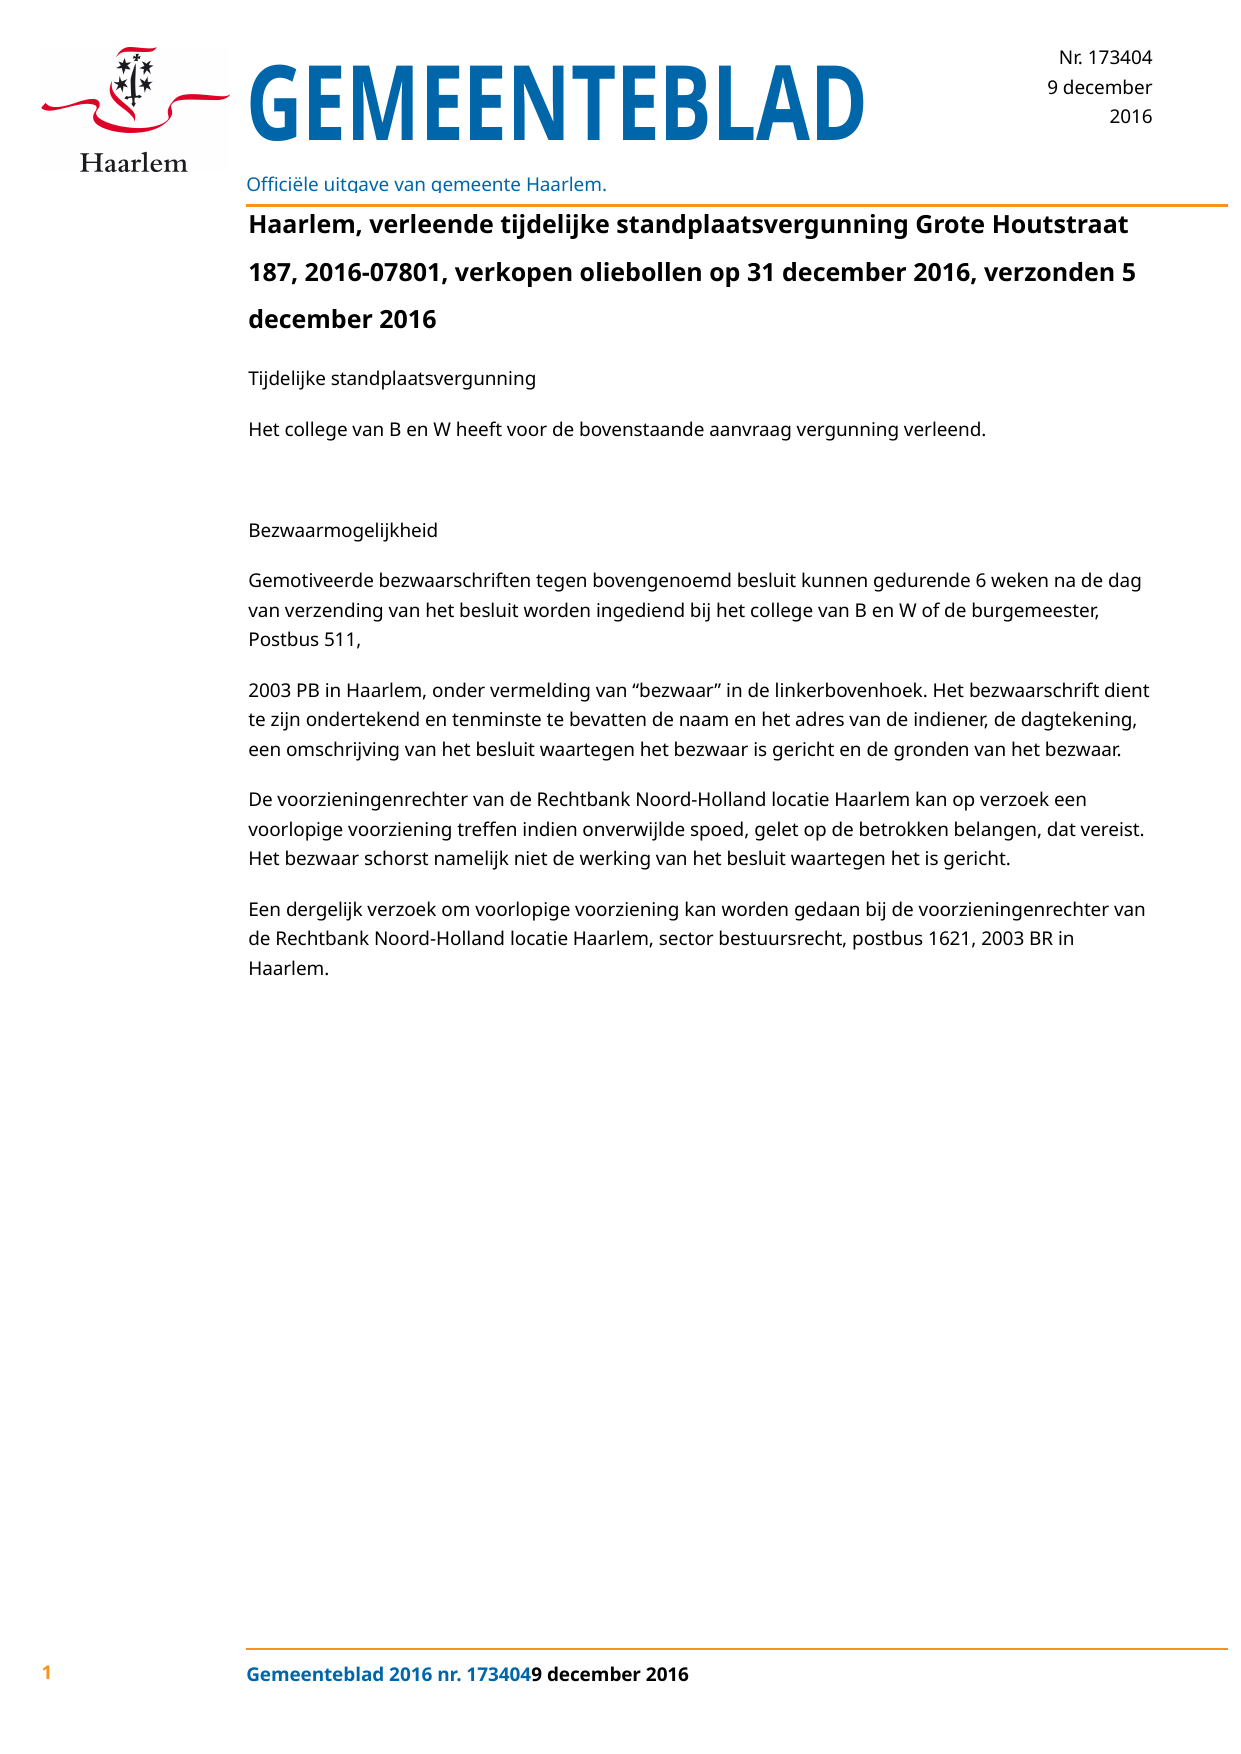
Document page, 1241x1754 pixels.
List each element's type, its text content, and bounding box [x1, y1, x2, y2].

text Het college van B en W heeft voor de bovenstaande aanvraag vergunning verleend. [248, 416, 1152, 442]
text Een dergelijk verzoek om voorlopige voorziening kan worden gedaan bij de voorzieningenrechter van de Rechtbank Noord-Holland locatie Haarlem, sector bestuursrecht, postbus 1621, 2003 BR in Haarlem. [248, 896, 1152, 981]
text Bezwaarmogelijkheid [248, 517, 1152, 542]
picture [41, 47, 231, 172]
text Gemotiveerde bezwaarschriften tegen bovengenoemd besluit kunnen gedurende 6 weken na de dag van verzending van het besluit worden ingediend bij het college van B en W of de burgemeester, Postbus 511, [248, 567, 1152, 652]
text Haarlem, verleende tijdelijke standplaatsvergunning Grote Houtstraat 187, 2016-07801, verkopen oliebollen op 31 december 2016, verzonden 5 december 2016 [248, 207, 1152, 336]
text De voorzieningenrechter van de Rechtbank Noord-Holland locatie Haarlem kan op verzoek een voorlopige voorziening treffen indien onverwijlde spoed, gelet op de betrokken belangen, dat vereist. Het bezwaar schorst namelijk niet de werking van het besluit waartegen het is gericht. [248, 786, 1152, 871]
text 2003 PB in Haarlem, onder vermelding van “bezwaar” in de linkerbovenhoek. Het bezwaarschrift dient te zijn ondertekend en tenminste te bevatten de naam en het adres van de indiener, de dagtekening, een omschrijving van het besluit waartegen het bezwaar is gericht en de gronden van het bezwaar. [248, 677, 1152, 762]
text Tijdelijke standplaatsvergunning [248, 366, 1152, 391]
